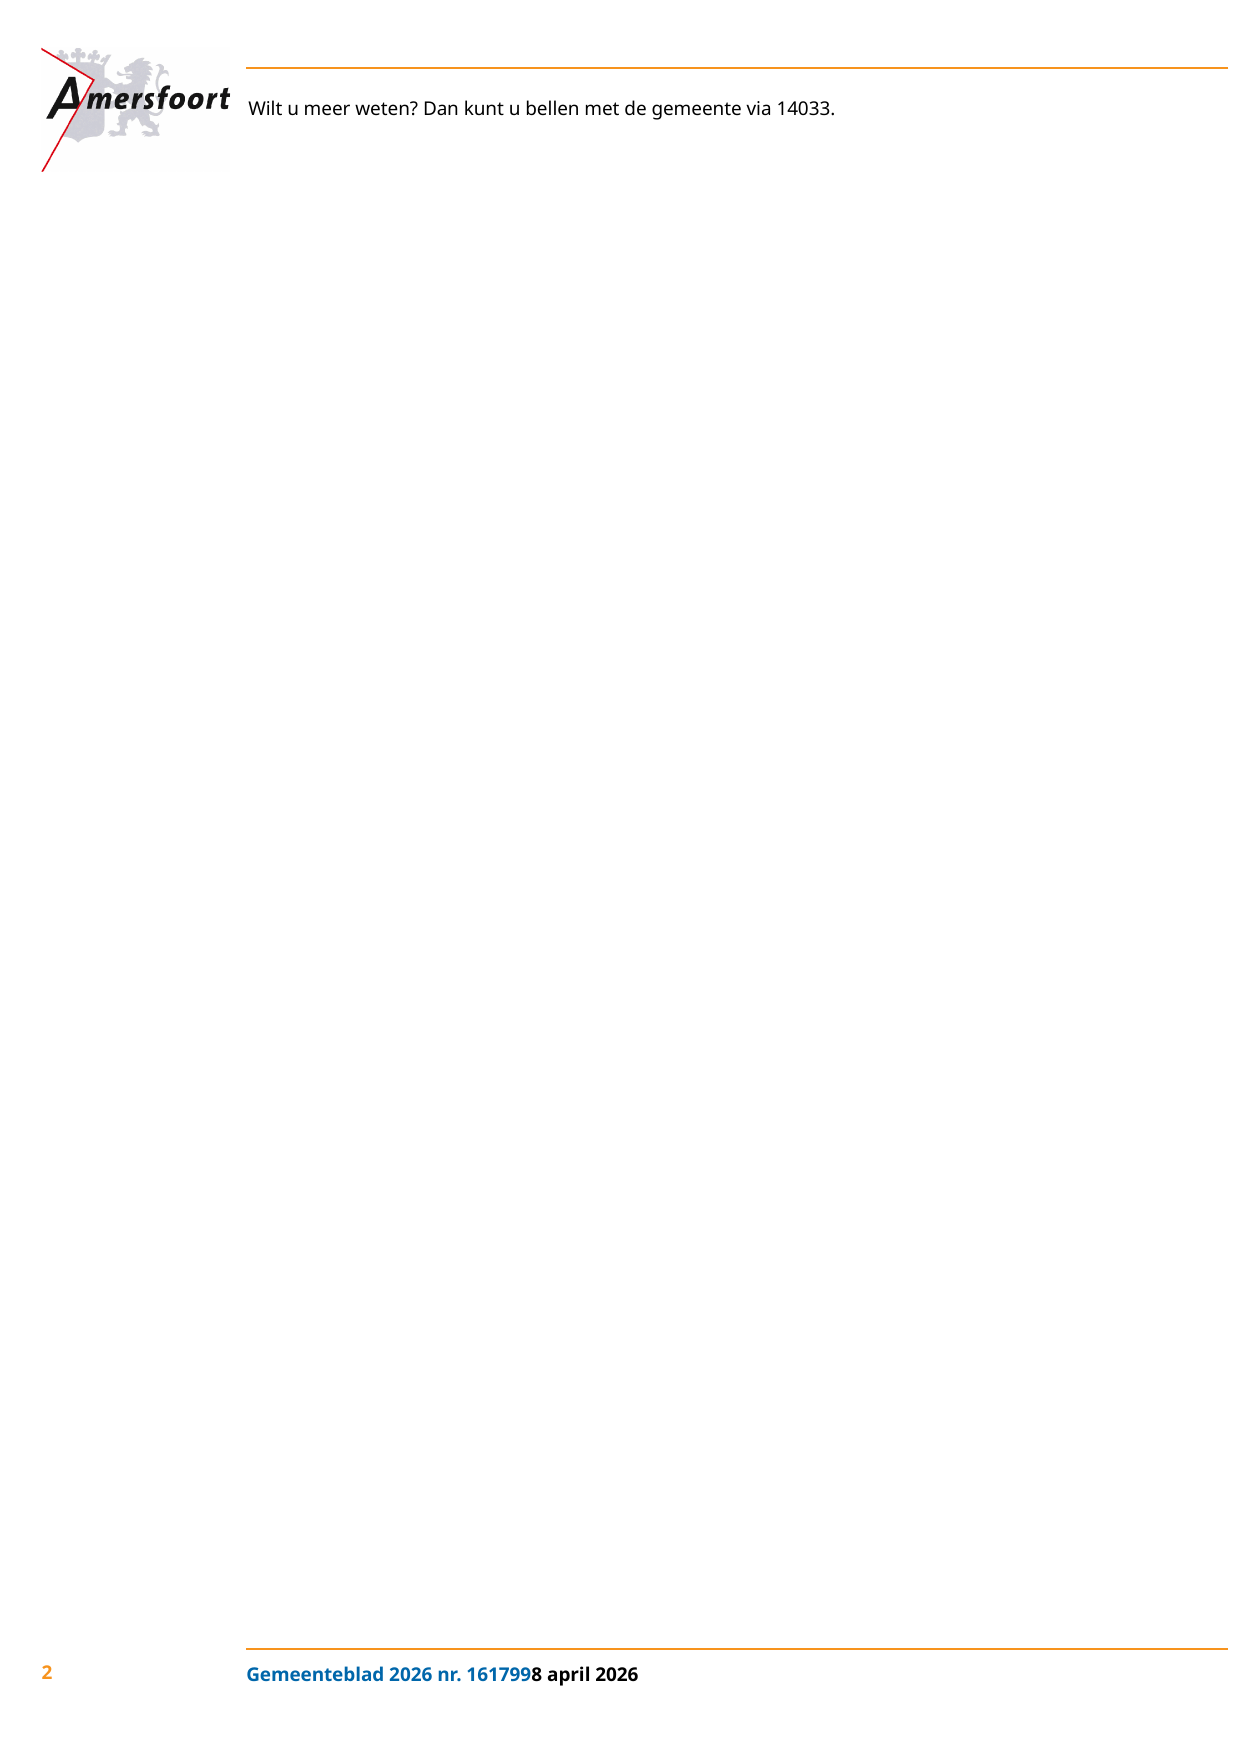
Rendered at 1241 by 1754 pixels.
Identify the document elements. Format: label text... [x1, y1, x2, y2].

picture [41, 47, 231, 172]
text Wilt u meer weten? Dan kunt u bellen met de gemeente via 14033. [248, 95, 1152, 121]
